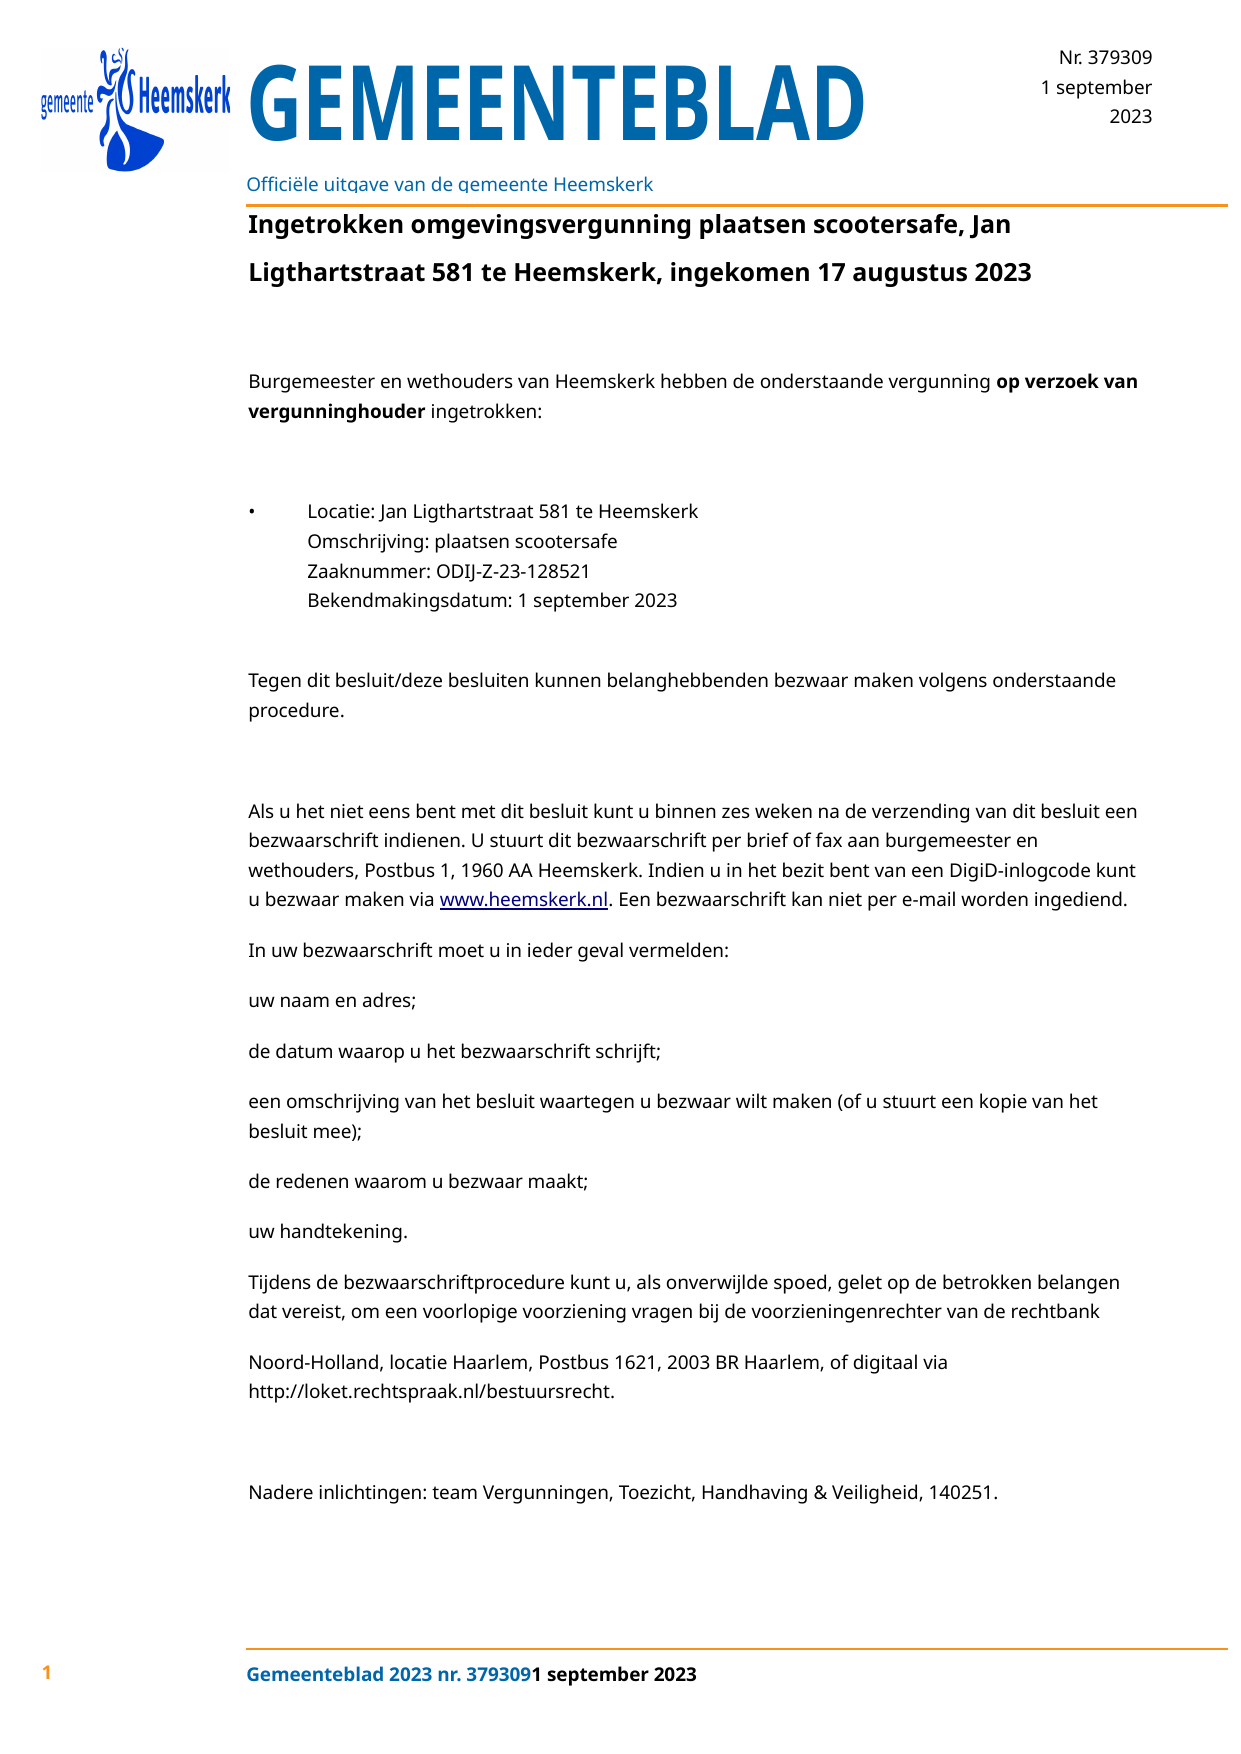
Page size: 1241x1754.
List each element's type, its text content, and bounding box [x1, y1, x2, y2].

text Tijdens de bezwaarschriftprocedure kunt u, als onverwijlde spoed, gelet op de betrokken belangen dat vereist, om een voorlopige voorziening vragen bij de voorzieningenrechter van de rechtbank [248, 1269, 1152, 1324]
list Omschrijving: plaatsen scootersafe [248, 528, 1152, 554]
text Als u het niet eens bent met dit besluit kunt u binnen zes weken na de verzending van dit besluit een bezwaarschrift indienen. U stuurt dit bezwaarschrift per brief of fax aan burgemeester en wethouders, Postbus 1, 1960 AA Heemskerk. Indien u in het bezit bent van een DigiD-inlogcode kunt u bezwaar maken via www.heemskerk.nl. Een bezwaarschrift kan niet per e-mail worden ingediend. [248, 798, 1152, 912]
text een omschrijving van het besluit waartegen u bezwaar wilt maken (of u stuurt een kopie van het besluit mee); [248, 1088, 1152, 1144]
text Burgemeester en wethouders van Heemskerk hebben de onderstaande vergunning op verzoek van vergunninghouder ingetrokken: [248, 368, 1152, 424]
list Locatie: Jan Ligthartstraat 581 te Heemskerk [248, 499, 1152, 524]
list Bekendmakingsdatum: 1 september 2023 [248, 587, 1152, 613]
text Ingetrokken omgevingsvergunning plaatsen scootersafe, Jan Ligthartstraat 581 te Heemskerk, ingekomen 17 augustus 2023 [248, 207, 1152, 288]
text Tegen dit besluit/deze besluiten kunnen belanghebbenden bezwaar maken volgens onderstaande procedure. [248, 667, 1152, 723]
text Noord-Holland, locatie Haarlem, Postbus 1621, 2003 BR Haarlem, of digitaal via http://loket.rechtspraak.nl/bestuursrecht. [248, 1349, 1152, 1404]
list Zaaknummer: ODIJ-Z-23-128521 [248, 558, 1152, 584]
text In uw bezwaarschrift moet u in ieder geval vermelden: [248, 937, 1152, 963]
text uw naam en adres; [248, 987, 1152, 1013]
picture [41, 47, 231, 172]
text uw handtekening. [248, 1219, 1152, 1244]
text de datum waarop u het bezwaarschrift schrijft; [248, 1038, 1152, 1064]
text de redenen waarom u bezwaar maakt; [248, 1168, 1152, 1194]
text Nadere inlichtingen: team Vergunningen, Toezicht, Handhaving & Veiligheid, 140251. [248, 1479, 1152, 1505]
